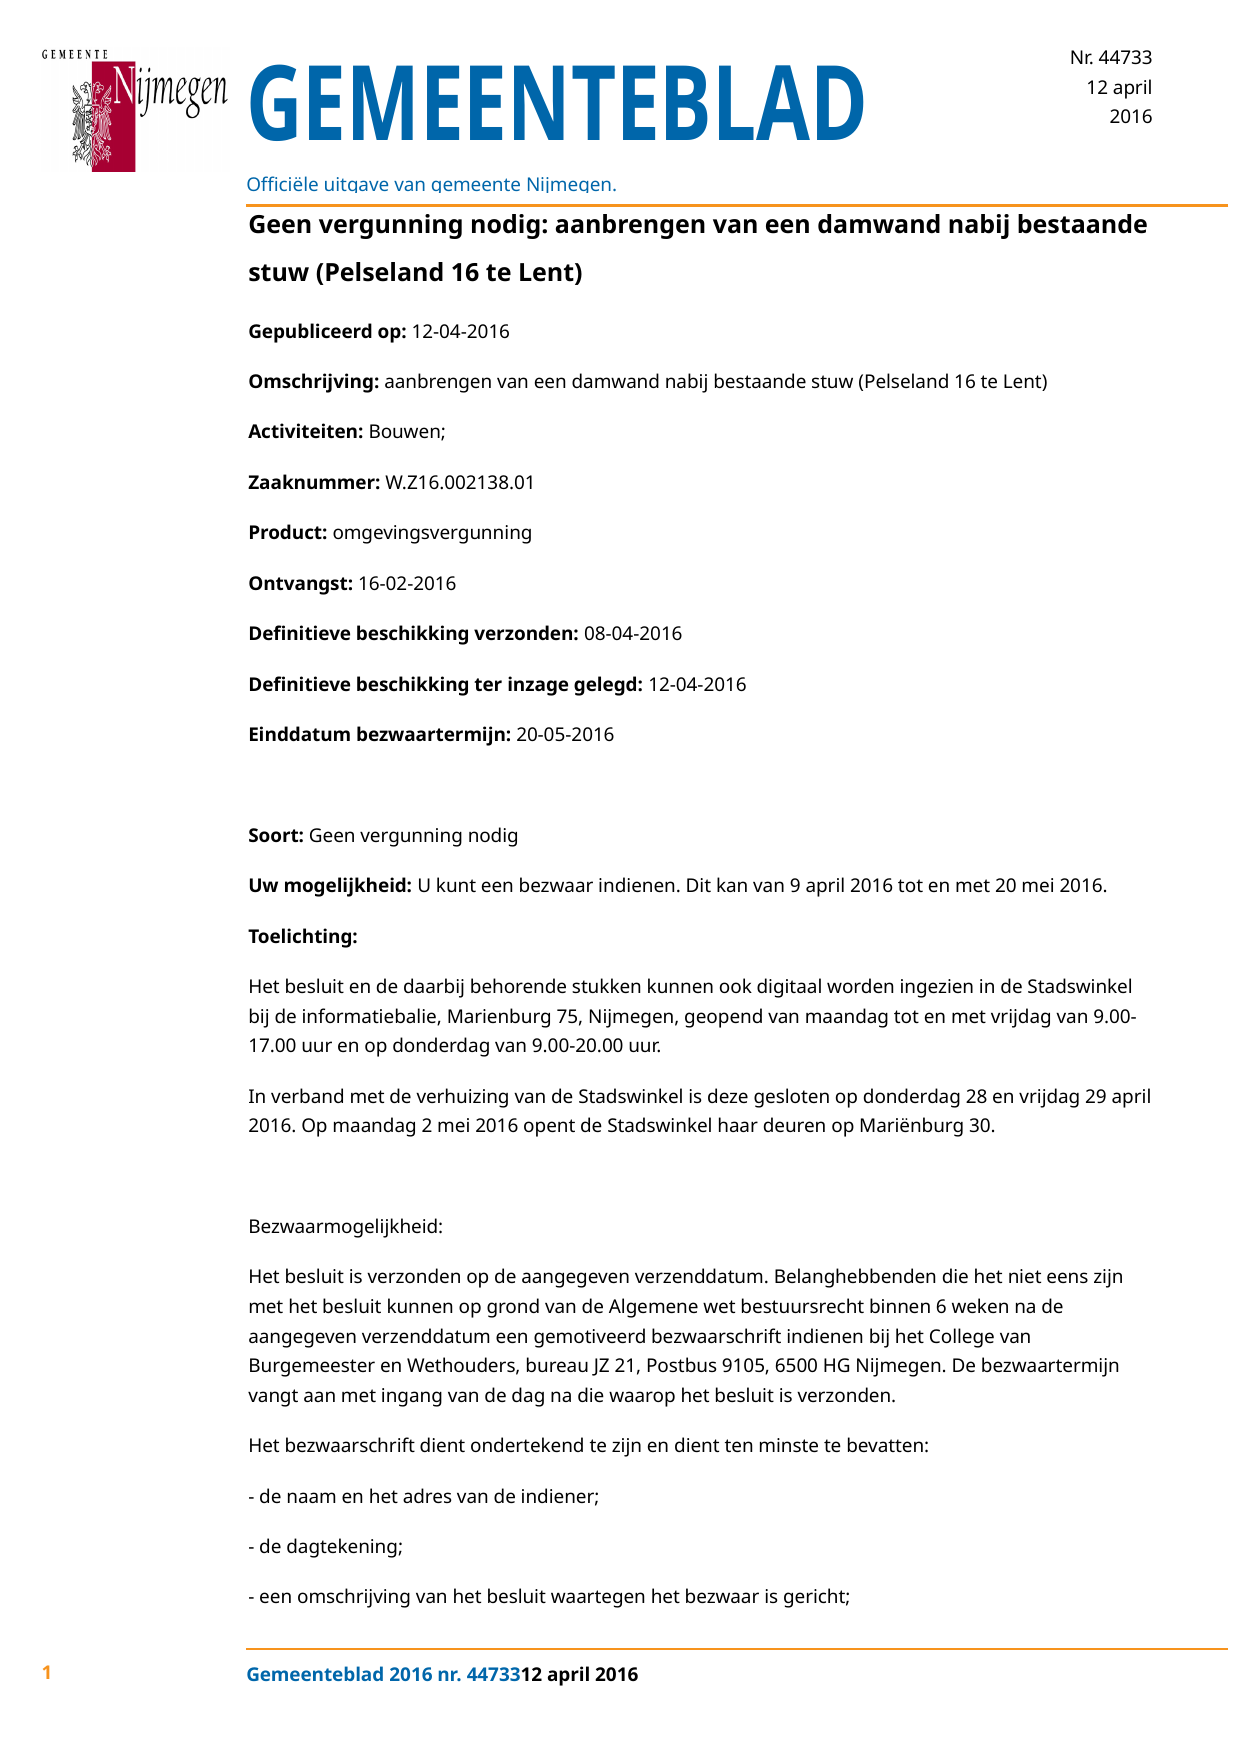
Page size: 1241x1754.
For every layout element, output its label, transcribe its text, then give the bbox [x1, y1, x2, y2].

text Zaaknummer: W.Z16.002138.01 [248, 469, 1152, 495]
text In verband met de verhuizing van de Stadswinkel is deze gesloten op donderdag 28 en vrijdag 29 april 2016. Op maandag 2 mei 2016 opent de Stadswinkel haar deuren op Mariënburg 30. [248, 1083, 1152, 1138]
text - een omschrijving van het besluit waartegen het bezwaar is gericht; [248, 1584, 1152, 1609]
text Toelichting: [248, 923, 1152, 949]
text Omschrijving: aanbrengen van een damwand nabij bestaande stuw (Pelseland 16 te Lent) [248, 368, 1152, 394]
text Einddatum bezwaartermijn: 20-05-2016 [248, 721, 1152, 747]
text Definitieve beschikking verzonden: 08-04-2016 [248, 620, 1152, 646]
text Geen vergunning nodig: aanbrengen van een damwand nabij bestaande stuw (Pelseland 16 te Lent) [248, 207, 1152, 288]
text Uw mogelijkheid: U kunt een bezwaar indienen. Dit kan van 9 april 2016 tot en met 20 mei 2016. [248, 872, 1152, 898]
text - de naam en het adres van de indiener; [248, 1483, 1152, 1509]
text Bezwaarmogelijkheid: [248, 1213, 1152, 1239]
text - de dagtekening; [248, 1533, 1152, 1559]
text Het bezwaarschrift dient ondertekend te zijn en dient ten minste te bevatten: [248, 1432, 1152, 1458]
text Het besluit is verzonden op de aangegeven verzenddatum. Belanghebbenden die het niet eens zijn met het besluit kunnen op grond van de Algemene wet bestuursrecht binnen 6 weken na de aangegeven verzenddatum een gemotiveerd bezwaarschrift indienen bij het College van Burgemeester en Wethouders, bureau JZ 21, Postbus 9105, 6500 HG Nijmegen. De bezwaartermijn vangt aan met ingang van de dag na die waarop het besluit is verzonden. [248, 1264, 1152, 1408]
text Definitieve beschikking ter inzage gelegd: 12-04-2016 [248, 671, 1152, 697]
text Soort: Geen vergunning nodig [248, 822, 1152, 848]
picture [41, 47, 231, 172]
text Ontvangst: 16-02-2016 [248, 570, 1152, 596]
text Gepubliceerd op: 12-04-2016 [248, 318, 1152, 344]
text Product: omgevingsvergunning [248, 519, 1152, 545]
text Activiteiten: Bouwen; [248, 419, 1152, 444]
text Het besluit en de daarbij behorende stukken kunnen ook digitaal worden ingezien in de Stadswinkel bij de informatiebalie, Marienburg 75, Nijmegen, geopend van maandag tot en met vrijdag van 9.00-17.00 uur en op donderdag van 9.00-20.00 uur. [248, 973, 1152, 1058]
